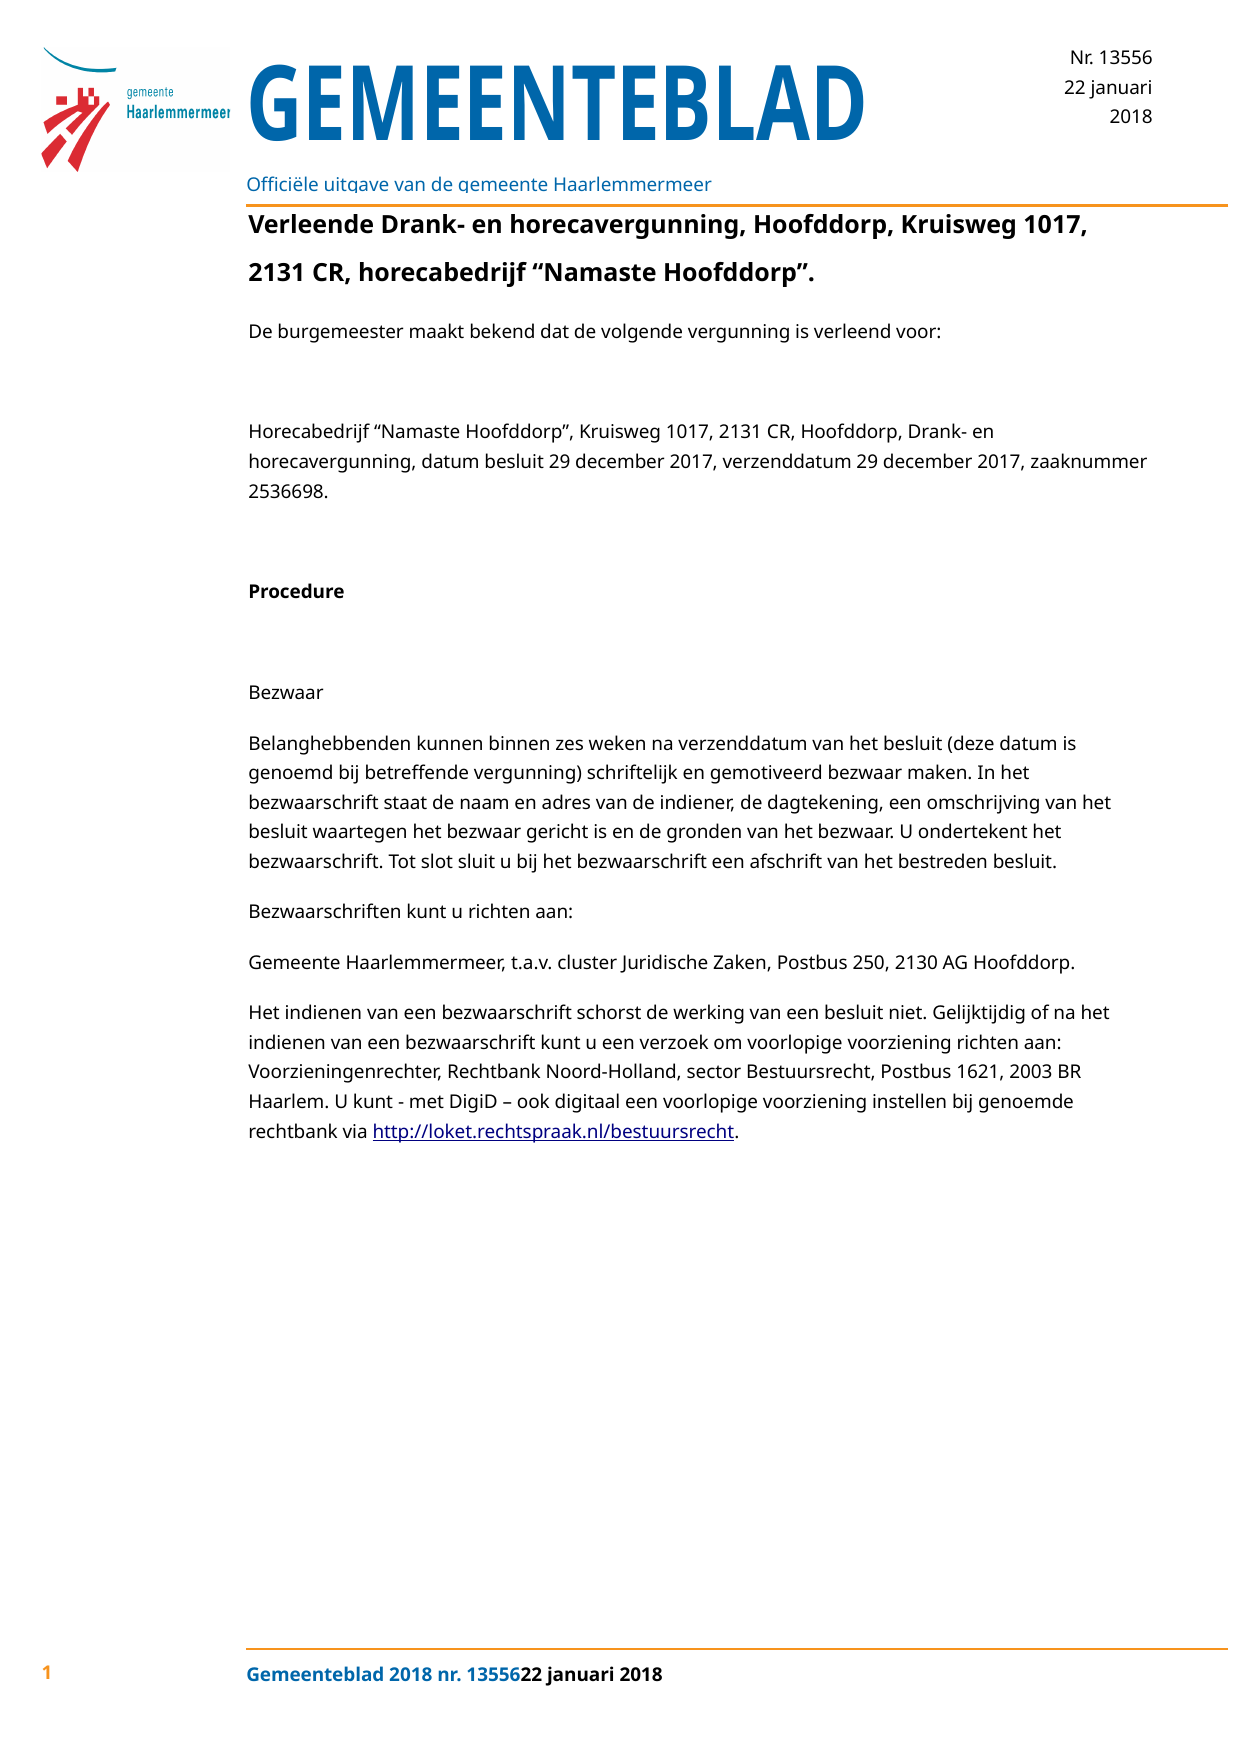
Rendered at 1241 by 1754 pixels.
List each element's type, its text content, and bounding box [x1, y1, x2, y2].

text Horecabedrijf “Namaste Hoofddorp”, Kruisweg 1017, 2131 CR, Hoofddorp, Drank- en horecavergunning, datum besluit 29 december 2017, verzenddatum 29 december 2017, zaaknummer 2536698. [248, 419, 1152, 504]
picture [41, 47, 231, 172]
text Belanghebbenden kunnen binnen zes weken na verzenddatum van het besluit (deze datum is genoemd bij betreffende vergunning) schriftelijk en gemotiveerd bezwaar maken. In het bezwaarschrift staat de naam en adres van de indiener, de dagtekening, een omschrijving van het besluit waartegen het bezwaar gericht is en de gronden van het bezwaar. U ondertekent het bezwaarschrift. Tot slot sluit u bij het bezwaarschrift een afschrift van het bestreden besluit. [248, 730, 1152, 874]
text Het indienen van een bezwaarschrift schorst de werking van een besluit niet. Gelijktijdig of na het indienen van een bezwaarschrift kunt u een verzoek om voorlopige voorziening richten aan: Voorzieningenrechter, Rechtbank Noord-Holland, sector Bestuursrecht, Postbus 1621, 2003 BR Haarlem. U kunt - met DigiD – ook digitaal een voorlopige voorziening instellen bij genoemde rechtbank via http://loket.rechtspraak.nl/bestuursrecht. [248, 999, 1152, 1144]
text Gemeente Haarlemmermeer, t.a.v. cluster Juridische Zaken, Postbus 250, 2130 AG Hoofddorp. [248, 949, 1152, 975]
text Bezwaarschriften kunt u richten aan: [248, 899, 1152, 924]
text Verleende Drank- en horecavergunning, Hoofddorp, Kruisweg 1017, 2131 CR, horecabedrijf “Namaste Hoofddorp”. [248, 207, 1152, 288]
text De burgemeester maakt bekend dat de volgende vergunning is verleend voor: [248, 318, 1152, 344]
text Bezwaar [248, 679, 1152, 705]
text Procedure [248, 579, 1152, 604]
